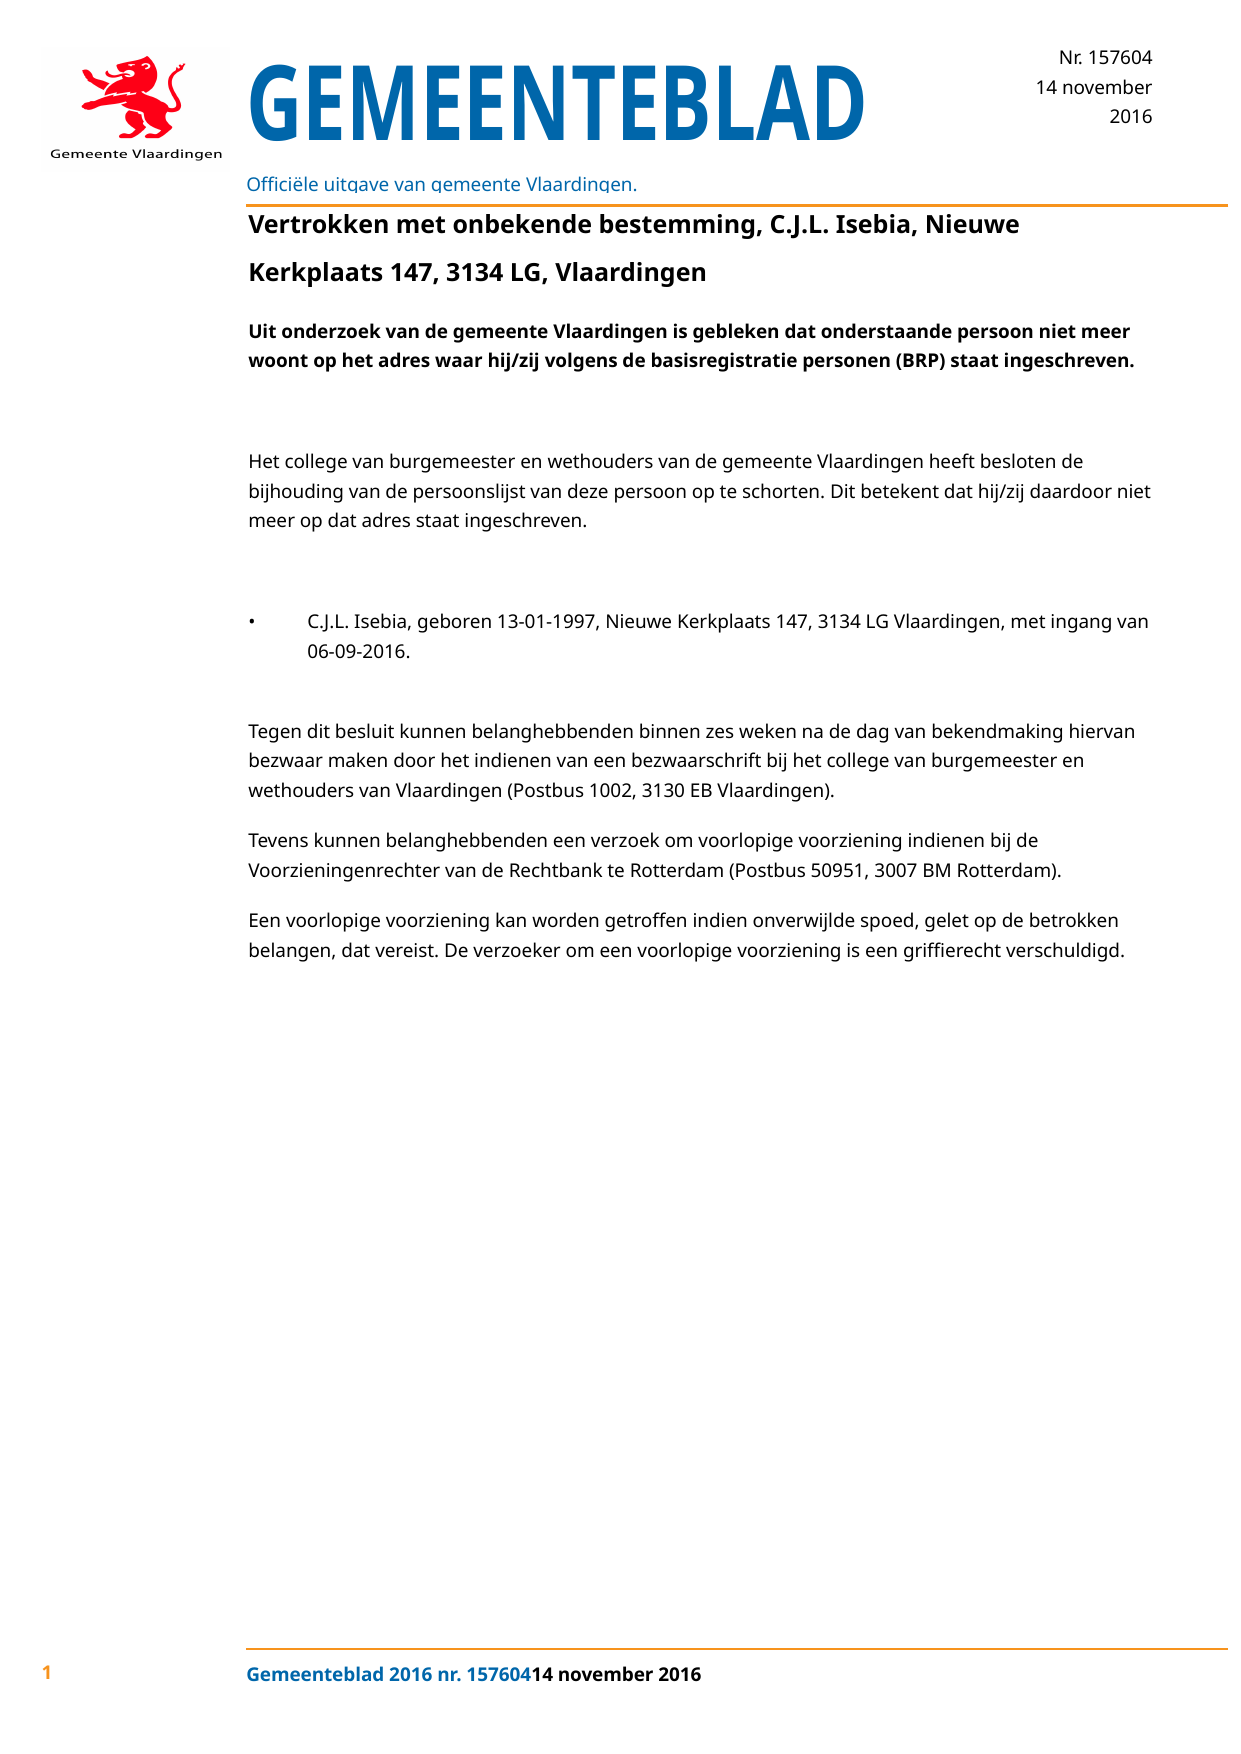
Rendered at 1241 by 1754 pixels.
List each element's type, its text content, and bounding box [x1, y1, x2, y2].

text Uit onderzoek van de gemeente Vlaardingen is gebleken dat onderstaande persoon niet meer woont op het adres waar hij/zij volgens de basisregistratie personen (BRP) staat ingeschreven. [248, 318, 1152, 373]
text Tegen dit besluit kunnen belanghebbenden binnen zes weken na de dag van bekendmaking hiervan bezwaar maken door het indienen van een bezwaarschrift bij het college van burgemeester en wethouders van Vlaardingen (Postbus 1002, 3130 EB Vlaardingen). [248, 718, 1152, 803]
text Vertrokken met onbekende bestemming, C.J.L. Isebia, Nieuwe Kerkplaats 147, 3134 LG, Vlaardingen [248, 207, 1152, 288]
text Tevens kunnen belanghebbenden een verzoek om voorlopige voorziening indienen bij de Voorzieningenrechter van de Rechtbank te Rotterdam (Postbus 50951, 3007 BM Rotterdam). [248, 827, 1152, 883]
picture [41, 47, 231, 172]
text Het college van burgemeester en wethouders van de gemeente Vlaardingen heeft besloten de bijhouding van de persoonslijst van deze persoon op te schorten. Dit betekent dat hij/zij daardoor niet meer op dat adres staat ingeschreven. [248, 448, 1152, 533]
text Een voorlopige voorziening kan worden getroffen indien onverwijlde spoed, gelet op de betrokken belangen, dat vereist. De verzoeker om een voorlopige voorziening is een griffierecht verschuldigd. [248, 907, 1152, 963]
list C.J.L. Isebia, geboren 13-01-1997, Nieuwe Kerkplaats 147, 3134 LG Vlaardingen, met ingang van 06-09-2016. [248, 608, 1152, 664]
